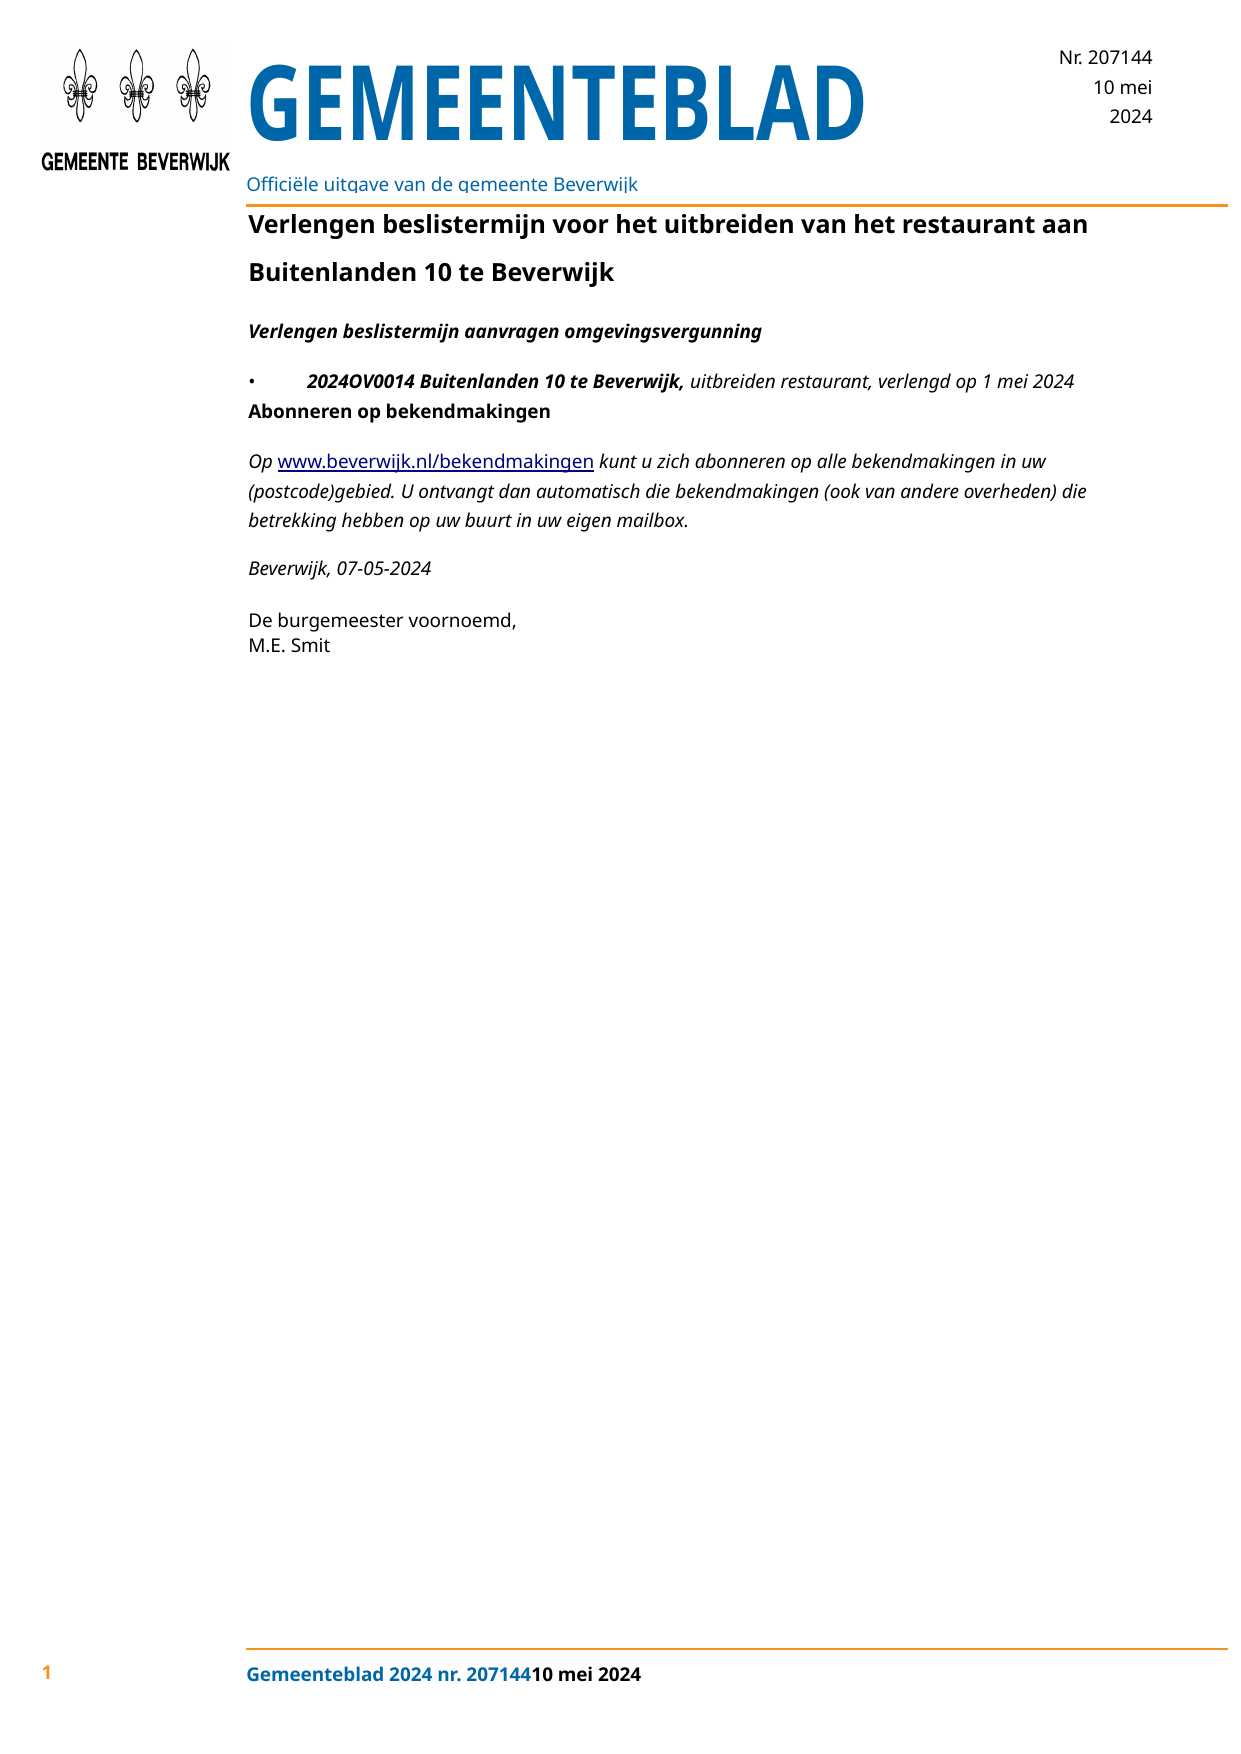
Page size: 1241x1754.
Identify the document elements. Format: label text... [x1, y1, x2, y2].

text Beverwijk, 07-05-2024 [248, 555, 1152, 581]
text Abonneren op bekendmakingen [248, 398, 1152, 424]
list 2024OV0014 Buitenlanden 10 te Beverwijk, uitbreiden restaurant, verlengd op 1 mei 2024 [248, 368, 1152, 394]
text Verlengen beslistermijn voor het uitbreiden van het restaurant aan Buitenlanden 10 te Beverwijk [248, 207, 1152, 288]
text M.E. Smit [248, 632, 1152, 658]
picture [41, 47, 231, 172]
text Verlengen beslistermijn aanvragen omgevingsvergunning [248, 318, 1152, 344]
text De burgemeester voornoemd, [248, 607, 1152, 632]
text Op www.beverwijk.nl/bekendmakingen kunt u zich abonneren op alle bekendmakingen in uw (postcode)gebied. U ontvangt dan automatisch die bekendmakingen (ook van andere overheden) die betrekking hebben op uw buurt in uw eigen mailbox. [248, 448, 1152, 533]
